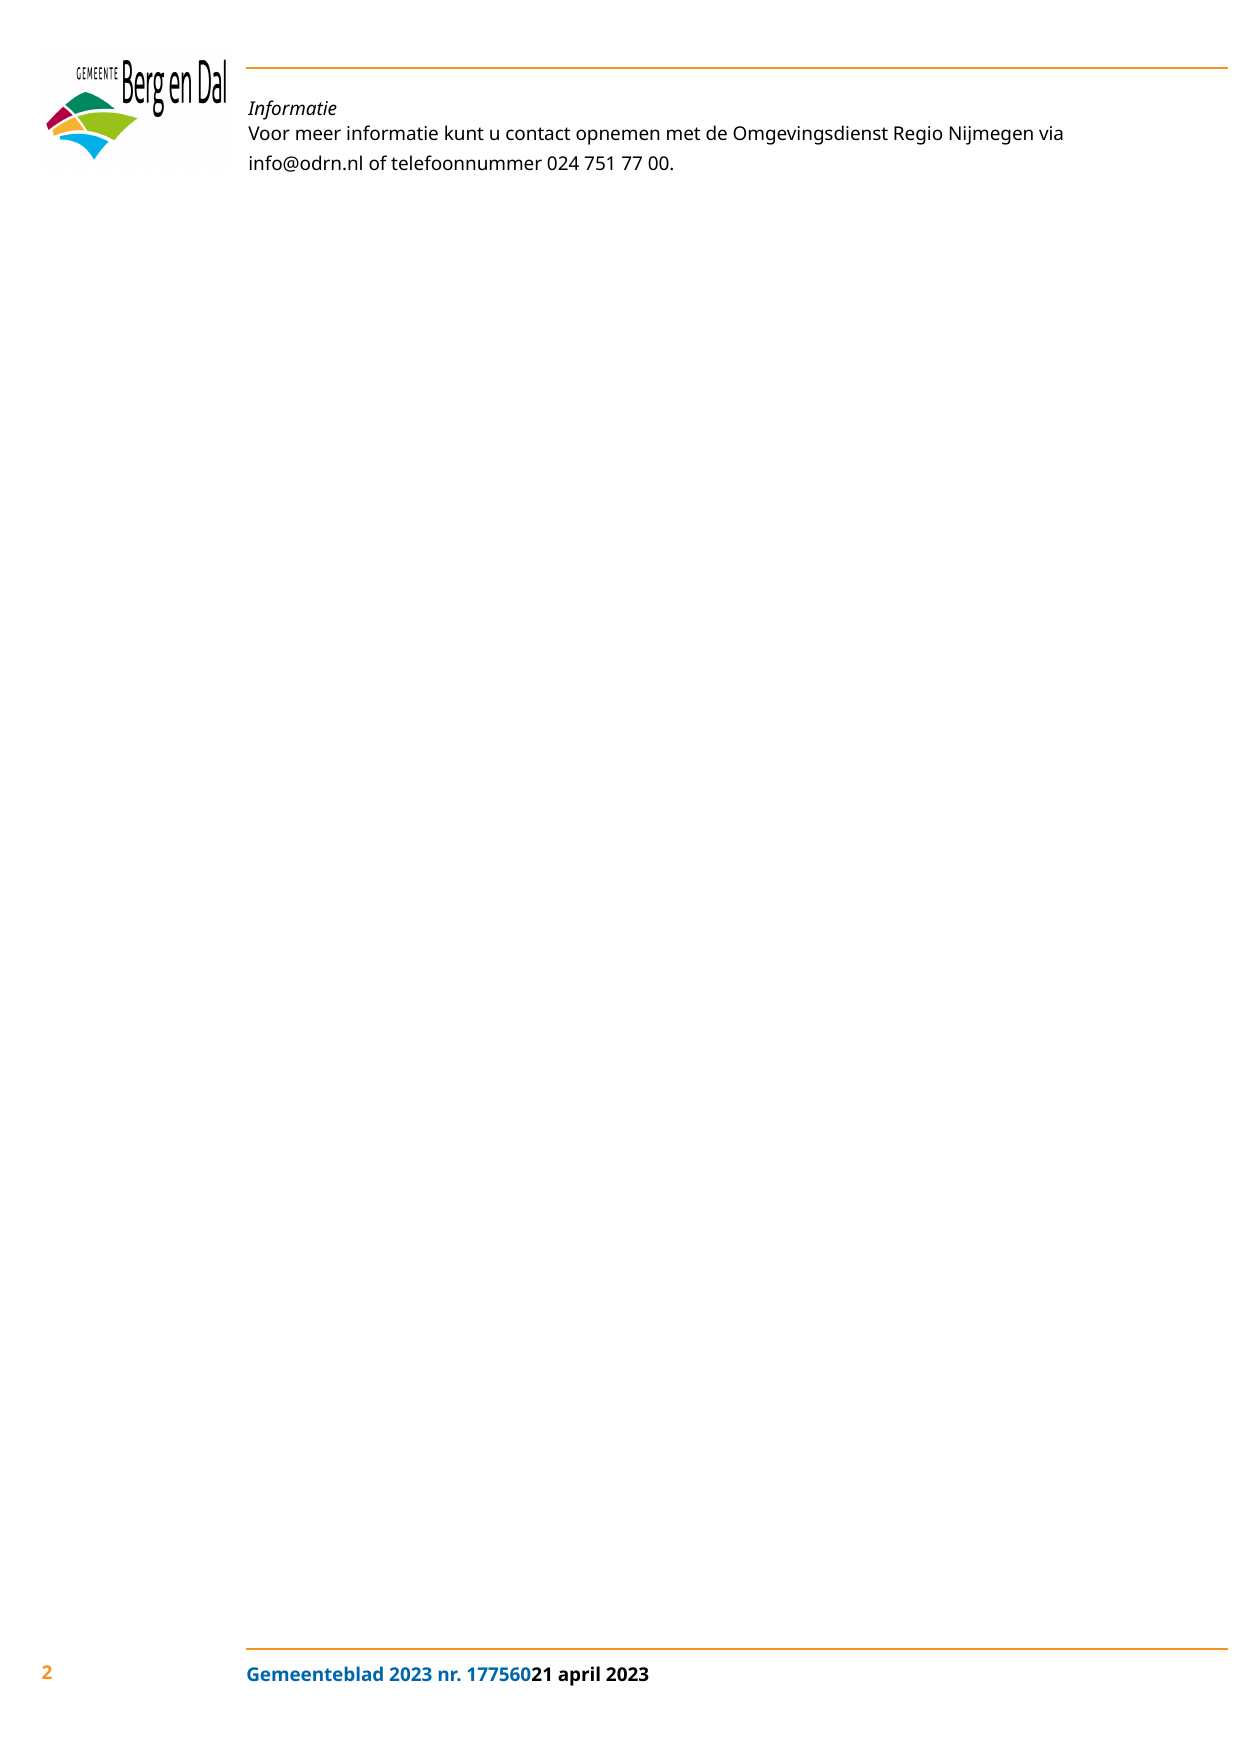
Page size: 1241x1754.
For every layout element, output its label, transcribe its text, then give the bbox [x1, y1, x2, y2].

text Voor meer informatie kunt u contact opnemen met de Omgevingsdienst Regio Nijmegen via info@odrn.nl of telefoonnummer 024 751 77 00. [248, 121, 1152, 176]
picture [41, 47, 231, 172]
text Informatie [248, 95, 1152, 121]
